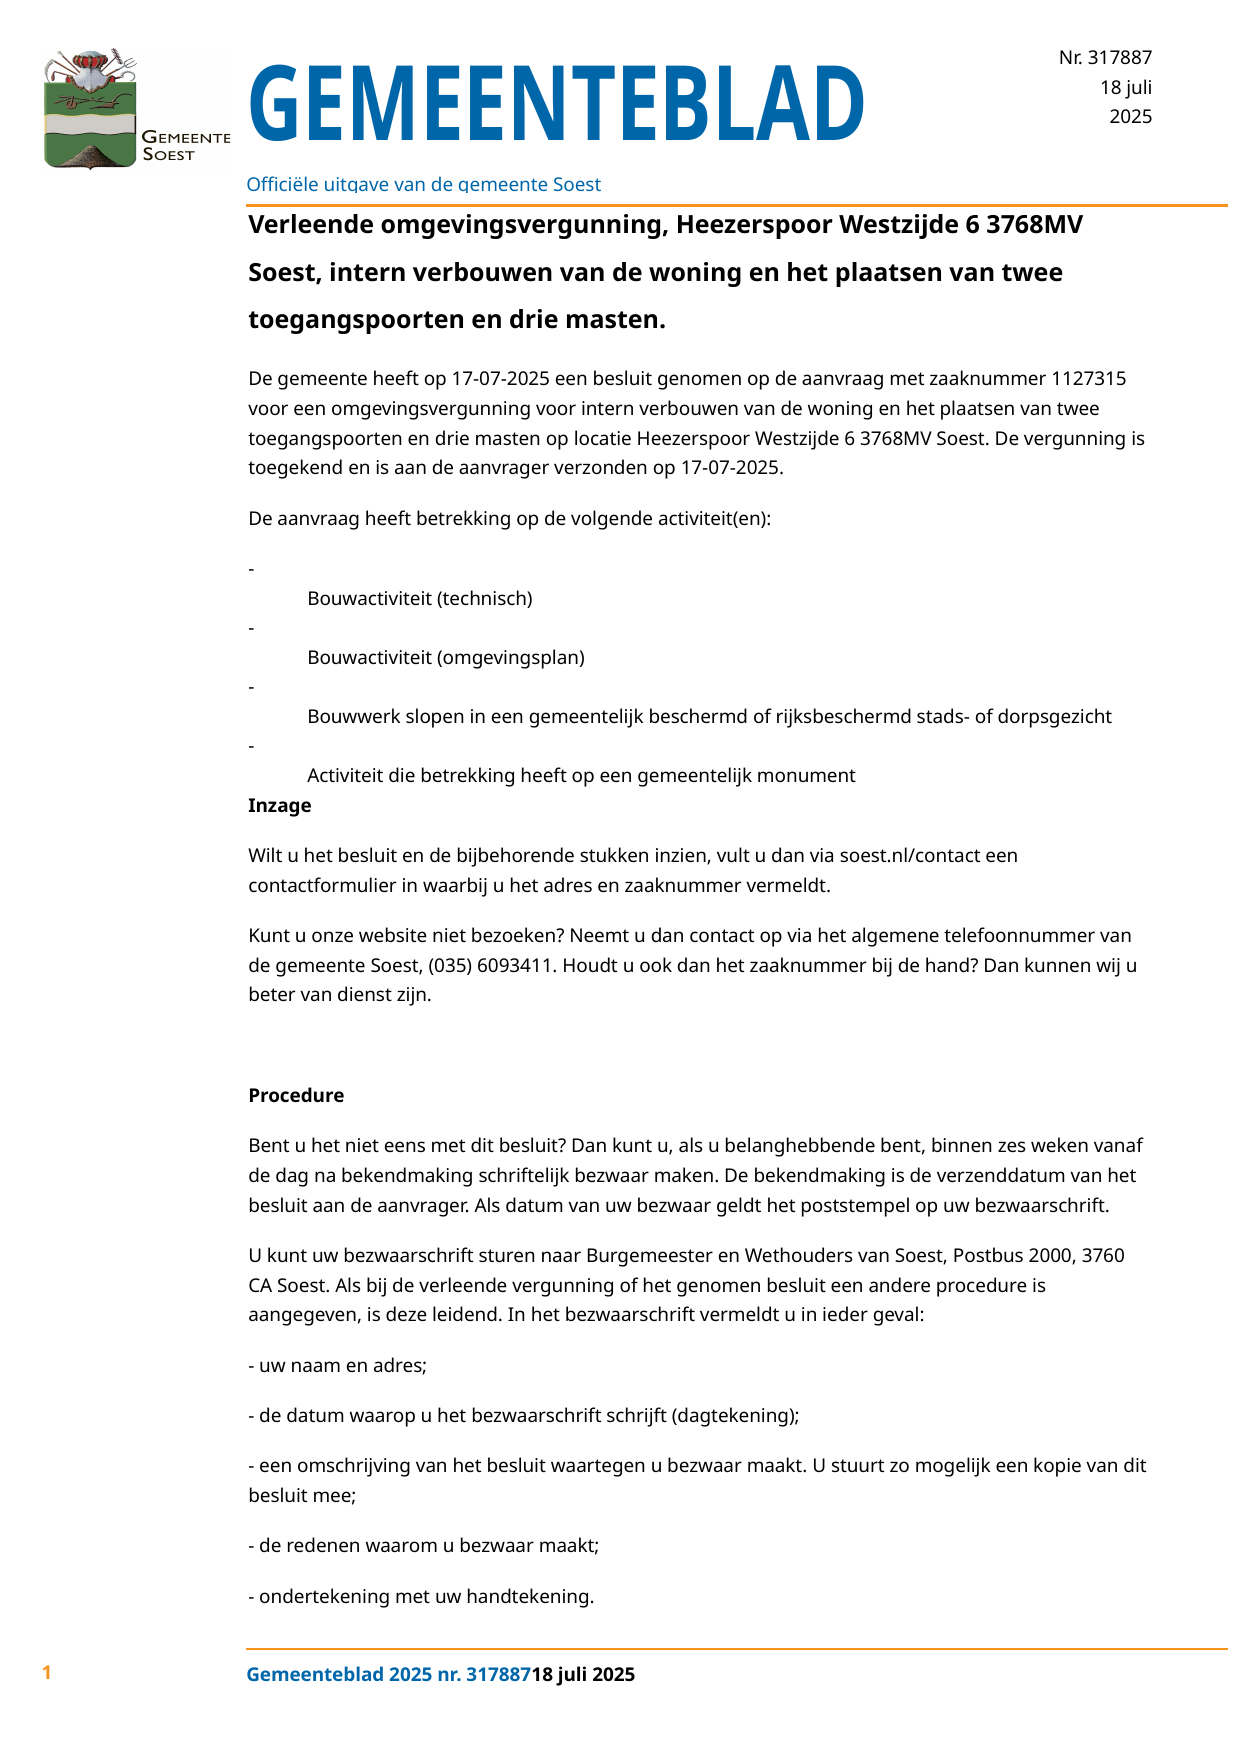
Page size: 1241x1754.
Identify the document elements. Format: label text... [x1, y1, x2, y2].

list Bouwactiviteit (omgevingsplan) [248, 644, 1152, 669]
list Bouwactiviteit (technisch) [248, 585, 1152, 610]
text Wilt u het besluit en de bijbehorende stukken inzien, vult u dan via soest.nl/contact een contactformulier in waarbij u het adres en zaaknummer vermeldt. [248, 842, 1152, 897]
text Inzage [248, 792, 1152, 817]
text Bent u het niet eens met dit besluit? Dan kunt u, als u belanghebbende bent, binnen zes weken vanaf de dag na bekendmaking schriftelijk bezwaar maken. De bekendmaking is de verzenddatum van het besluit aan de aanvrager. Als datum van uw bezwaar geldt het poststempel op uw bezwaarschrift. [248, 1133, 1152, 1217]
text De aanvraag heeft betrekking op de volgende activiteit(en): [248, 505, 1152, 530]
text De gemeente heeft op 17-07-2025 een besluit genomen op de aanvraag met zaaknummer 1127315 voor een omgevingsvergunning voor intern verbouwen van de woning en het plaatsen van twee toegangspoorten en drie masten op locatie Heezerspoor Westzijde 6 3768MV Soest. De vergunning is toegekend en is aan de aanvrager verzonden op 17-07-2025. [248, 366, 1152, 480]
picture [41, 47, 231, 172]
text - de redenen waarom u bezwaar maakt; [248, 1533, 1152, 1558]
text Procedure [248, 1082, 1152, 1108]
text Kunt u onze website niet bezoeken? Neemt u dan contact op via het algemene telefoonnummer van de gemeente Soest, (035) 6093411. Houdt u ook dan het zaaknummer bij de hand? Dan kunnen wij u beter van dienst zijn. [248, 922, 1152, 1007]
text - ondertekening met uw handtekening. [248, 1583, 1152, 1609]
list Activiteit die betrekking heeft op een gemeentelijk monument [248, 762, 1152, 788]
text - een omschrijving van het besluit waartegen u bezwaar maakt. U stuurt zo mogelijk een kopie van dit besluit mee; [248, 1453, 1152, 1508]
text - de datum waarop u het bezwaarschrift schrijft (dagtekening); [248, 1402, 1152, 1428]
text Verleende omgevingsvergunning, Heezerspoor Westzijde 6 3768MV Soest, intern verbouwen van de woning en het plaatsen van twee toegangspoorten en drie masten. [248, 207, 1152, 336]
text - uw naam en adres; [248, 1352, 1152, 1377]
list Bouwwerk slopen in een gemeentelijk beschermd of rijksbeschermd stads- of dorpsgezicht [248, 703, 1152, 729]
text U kunt uw bezwaarschrift sturen naar Burgemeester en Wethouders van Soest, Postbus 2000, 3760 CA Soest. Als bij de verleende vergunning of het genomen besluit een andere procedure is aangegeven, is deze leidend. In het bezwaarschrift vermeldt u in ieder geval: [248, 1242, 1152, 1327]
